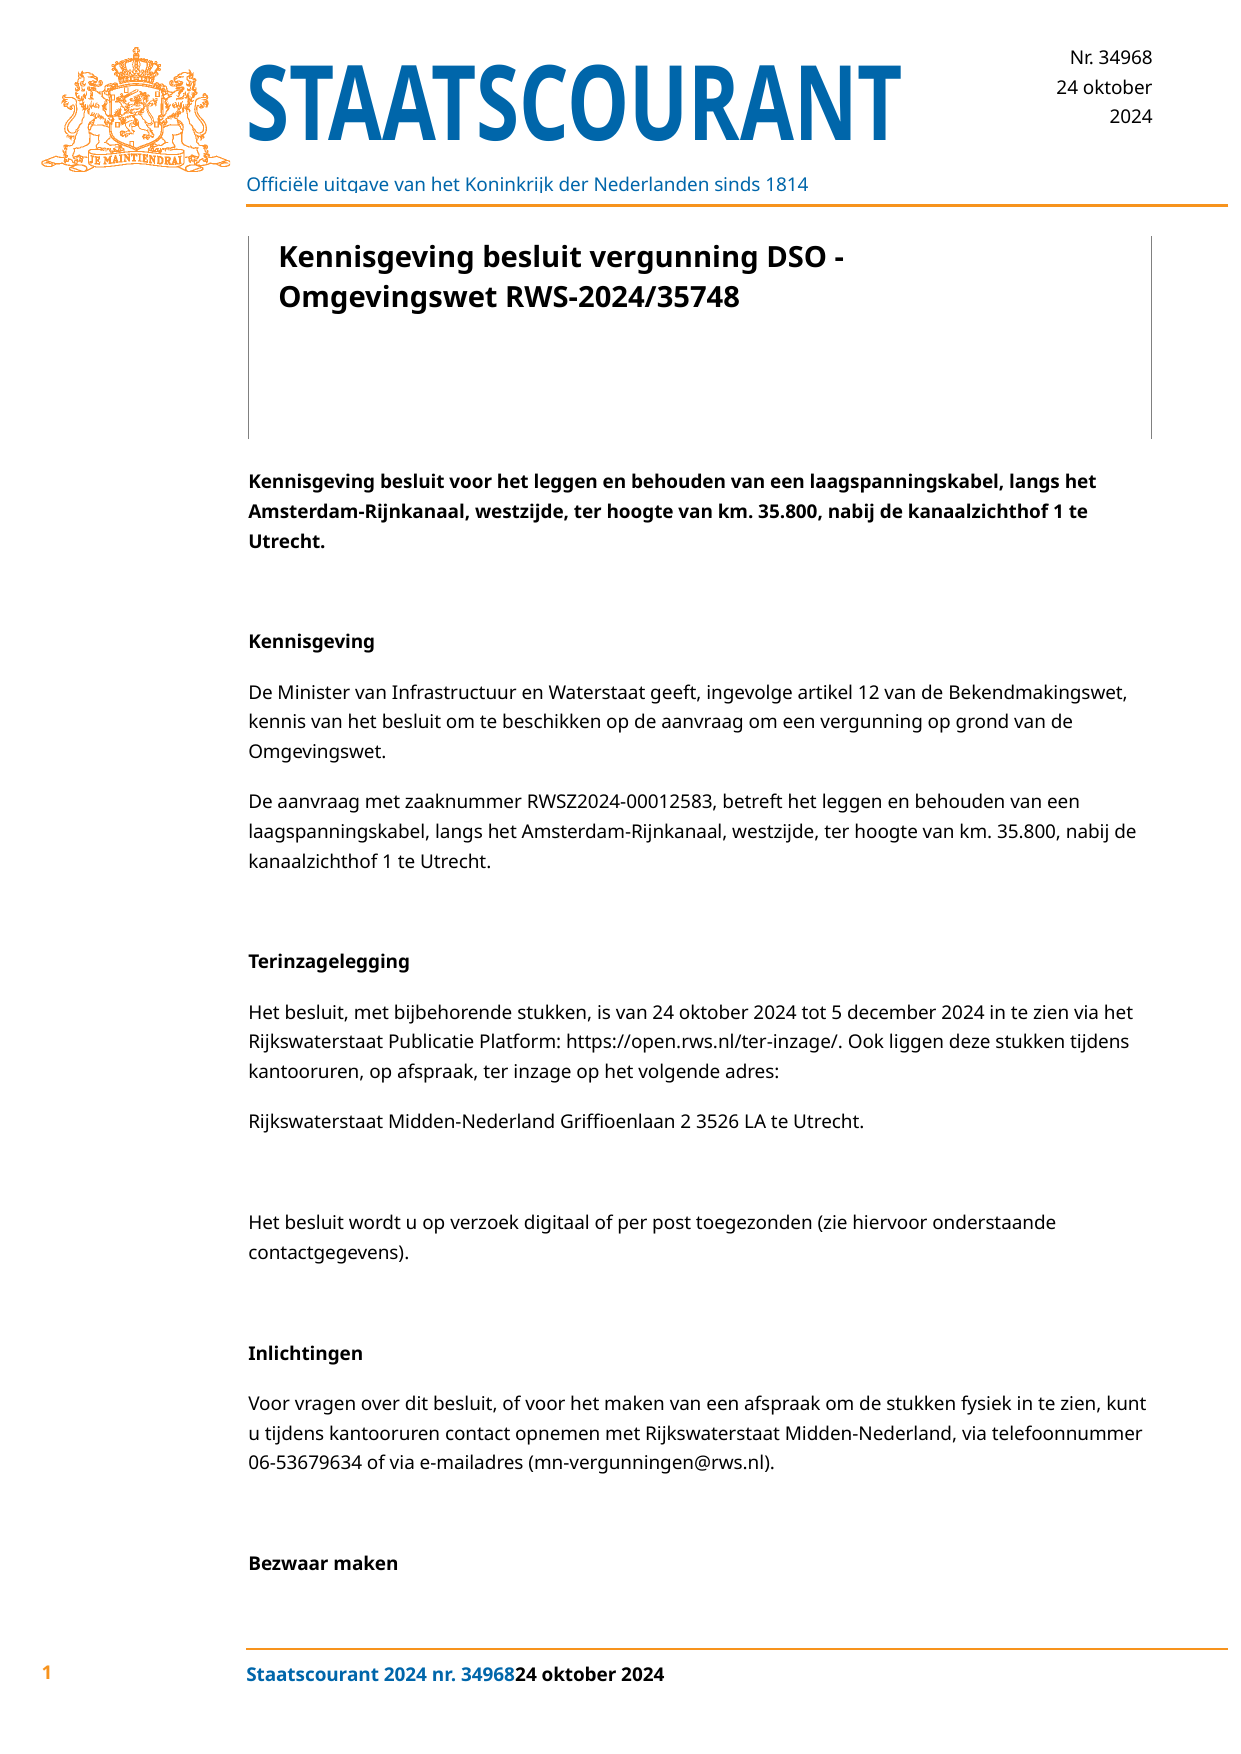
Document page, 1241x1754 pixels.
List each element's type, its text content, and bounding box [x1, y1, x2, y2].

text Kennisgeving besluit voor het leggen en behouden van een laagspanningskabel, langs het Amsterdam-Rijnkanaal, westzijde, ter hoogte van km. 35.800, nabij de kanaalzichthof 1 te Utrecht. [248, 469, 1152, 553]
picture [912, 236, 1090, 414]
table_header [850, 414, 1151, 439]
table_header [1090, 236, 1151, 413]
text Het besluit, met bijbehorende stukken, is van 24 oktober 2024 tot 5 december 2024 in te zien via het Rijkswaterstaat Publicatie Platform: https://open.rws.nl/ter-inzage/. Ook liggen deze stukken tijdens kantooruren, op afspraak, ter inzage op het volgende adres: [248, 999, 1152, 1084]
text Voor vragen over dit besluit, of voor het maken van een afspraak om de stukken fysiek in te zien, kunt u tijdens kantooruren contact opnemen met Rijkswaterstaat Midden-Nederland, via telefoonnummer 06-53679634 of via e-mailadres (mn-vergunningen@rws.nl). [248, 1390, 1152, 1475]
text Inlichtingen [248, 1340, 1152, 1366]
table_header Kennisgeving besluit vergunning DSO - Omgevingswet RWS-2024/35748 [249, 236, 850, 439]
text De Minister van Infrastructuur en Waterstaat geeft, ingevolge artikel 12 van de Bekendmakingswet, kennis van het besluit om te beschikken op de aanvraag om een vergunning op grond van de Omgevingswet. [248, 679, 1152, 764]
text Bezwaar maken [248, 1550, 1152, 1576]
text Kennisgeving [248, 629, 1152, 654]
text Terinzagelegging [248, 949, 1152, 974]
picture [41, 47, 231, 172]
text Rijkswaterstaat Midden-Nederland Griffioenlaan 2 3526 LA te Utrecht. [248, 1109, 1152, 1134]
table_header [850, 236, 912, 413]
text De aanvraag met zaaknummer RWSZ2024-00012583, betreft het leggen en behouden van een laagspanningskabel, langs het Amsterdam-Rijnkanaal, westzijde, ter hoogte van km. 35.800, nabij de kanaalzichthof 1 te Utrecht. [248, 789, 1152, 873]
text Het besluit wordt u op verzoek digitaal of per post toegezonden (zie hiervoor onderstaande contactgegevens). [248, 1209, 1152, 1265]
